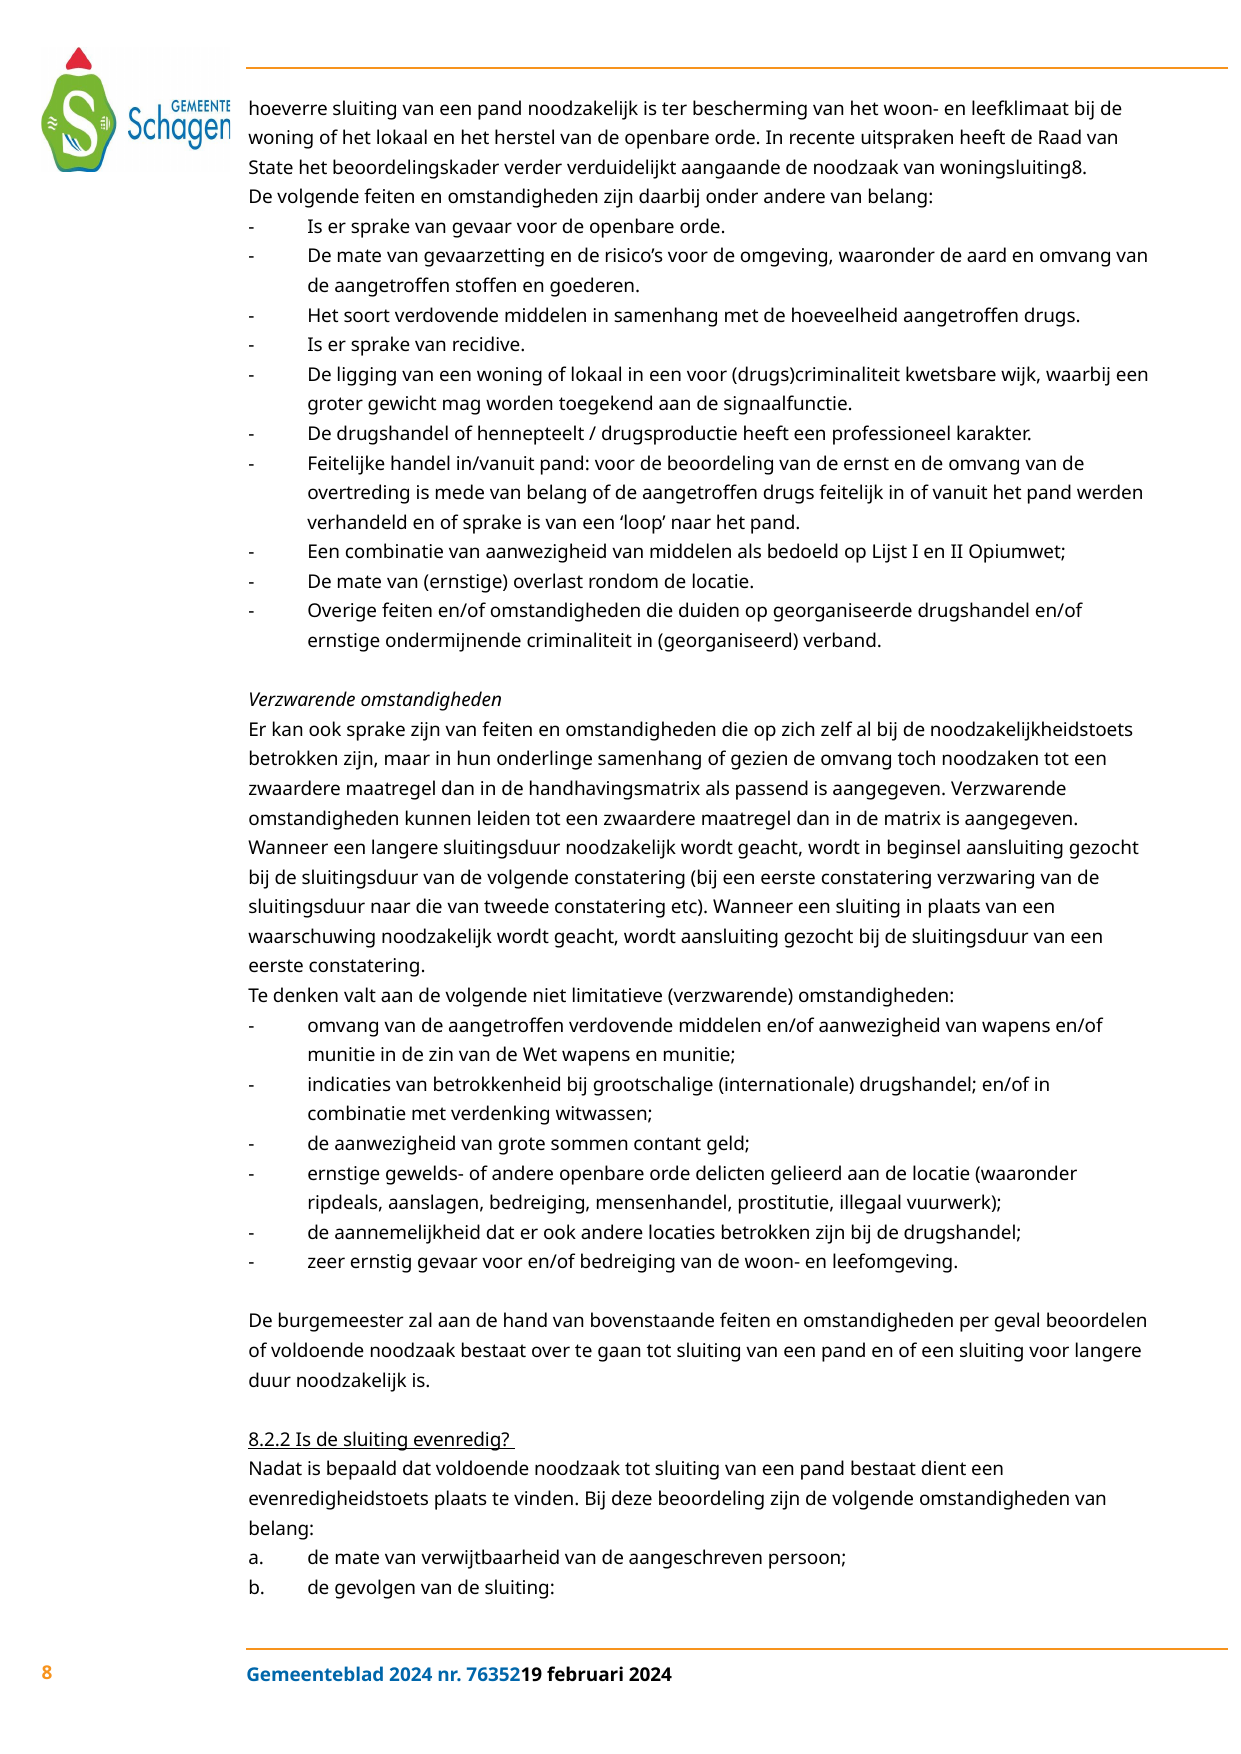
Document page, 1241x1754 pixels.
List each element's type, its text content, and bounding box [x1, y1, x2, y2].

list Overige feiten en/of omstandigheden die duiden op georganiseerde drugshandel en/of ernstige ondermijnende criminaliteit in (georganiseerd) verband. [248, 598, 1152, 653]
list Een combinatie van aanwezigheid van middelen als bedoeld op Lijst I en II Opiumwet; [248, 538, 1152, 564]
list de mate van verwijtbaarheid van de aangeschreven persoon; [248, 1544, 1152, 1570]
list De ligging van een woning of lokaal in een voor (drugs)criminaliteit kwetsbare wijk, waarbij een groter gewicht mag worden toegekend aan de signaalfunctie. [248, 361, 1152, 416]
text evenredigheidstoets plaats te vinden. Bij deze beoordeling zijn de volgende omstandigheden van belang: [248, 1485, 1152, 1541]
text hoeverre sluiting van een pand noodzakelijk is ter bescherming van het woon- en leefklimaat bij de woning of het lokaal en het herstel van de openbare orde. In recente uitspraken heeft de Raad van State het beoordelingskader verder verduidelijkt aangaande de noodzaak van woningsluiting8. [248, 95, 1152, 180]
list indicaties van betrokkenheid bij grootschalige (internationale) drugshandel; en/of in combinatie met verdenking witwassen; [248, 1071, 1152, 1126]
list de aannemelijkheid dat er ook andere locaties betrokken zijn bij de drugshandel; [248, 1219, 1152, 1245]
text Te denken valt aan de volgende niet limitatieve (verzwarende) omstandigheden: [248, 982, 1152, 1008]
list ernstige gewelds- of andere openbare orde delicten gelieerd aan de locatie (waaronder ripdeals, aanslagen, bedreiging, mensenhandel, prostitutie, illegaal vuurwerk); [248, 1160, 1152, 1215]
list de aanwezigheid van grote sommen contant geld; [248, 1130, 1152, 1156]
list de gevolgen van de sluiting: [248, 1574, 1152, 1600]
list De mate van (ernstige) overlast rondom de locatie. [248, 568, 1152, 594]
list omvang van de aangetroffen verdovende middelen en/of aanwezigheid van wapens en/of munitie in de zin van de Wet wapens en munitie; [248, 1012, 1152, 1067]
text De burgemeester zal aan de hand van bovenstaande feiten en omstandigheden per geval beoordelen of voldoende noodzaak bestaat over te gaan tot sluiting van een pand en of een sluiting voor langere duur noodzakelijk is. [248, 1308, 1152, 1393]
list De drugshandel of hennepteelt / drugsproductie heeft een professioneel karakter. [248, 420, 1152, 446]
text Verzwarende omstandigheden [248, 686, 1152, 712]
picture [41, 47, 231, 172]
list Is er sprake van gevaar voor de openbare orde. [248, 213, 1152, 239]
text De volgende feiten en omstandigheden zijn daarbij onder andere van belang: [248, 183, 1152, 209]
list Is er sprake van recidive. [248, 331, 1152, 357]
text Er kan ook sprake zijn van feiten en omstandigheden die op zich zelf al bij de noodzakelijkheidstoets betrokken zijn, maar in hun onderlinge samenhang of gezien de omvang toch noodzaken tot een zwaardere maatregel dan in de handhavingsmatrix als passend is aangegeven. Verzwarende omstandigheden kunnen leiden tot een zwaardere maatregel dan in de matrix is aangegeven. Wanneer een langere sluitingsduur noodzakelijk wordt geacht, wordt in beginsel aansluiting gezocht bij de sluitingsduur van de volgende constatering (bij een eerste constatering verzwaring van de sluitingsduur naar die van tweede constatering etc). Wanneer een sluiting in plaats van een waarschuwing noodzakelijk wordt geacht, wordt aansluiting gezocht bij de sluitingsduur van een eerste constatering. [248, 716, 1152, 978]
list Het soort verdovende middelen in samenhang met de hoeveelheid aangetroffen drugs. [248, 302, 1152, 328]
list De mate van gevaarzetting en de risico’s voor de omgeving, waaronder de aard en omvang van de aangetroffen stoffen en goederen. [248, 243, 1152, 298]
text 8.2.2 Is de sluiting evenredig? [248, 1426, 1152, 1452]
list zeer ernstig gevaar voor en/of bedreiging van de woon- en leefomgeving. [248, 1248, 1152, 1274]
list Feitelijke handel in/vanuit pand: voor de beoordeling van de ernst en de omvang van de overtreding is mede van belang of de aangetroffen drugs feitelijk in of vanuit het pand werden verhandeld en of sprake is van een ‘loop’ naar het pand. [248, 450, 1152, 535]
text Nadat is bepaald dat voldoende noodzaak tot sluiting van een pand bestaat dient een [248, 1456, 1152, 1481]
